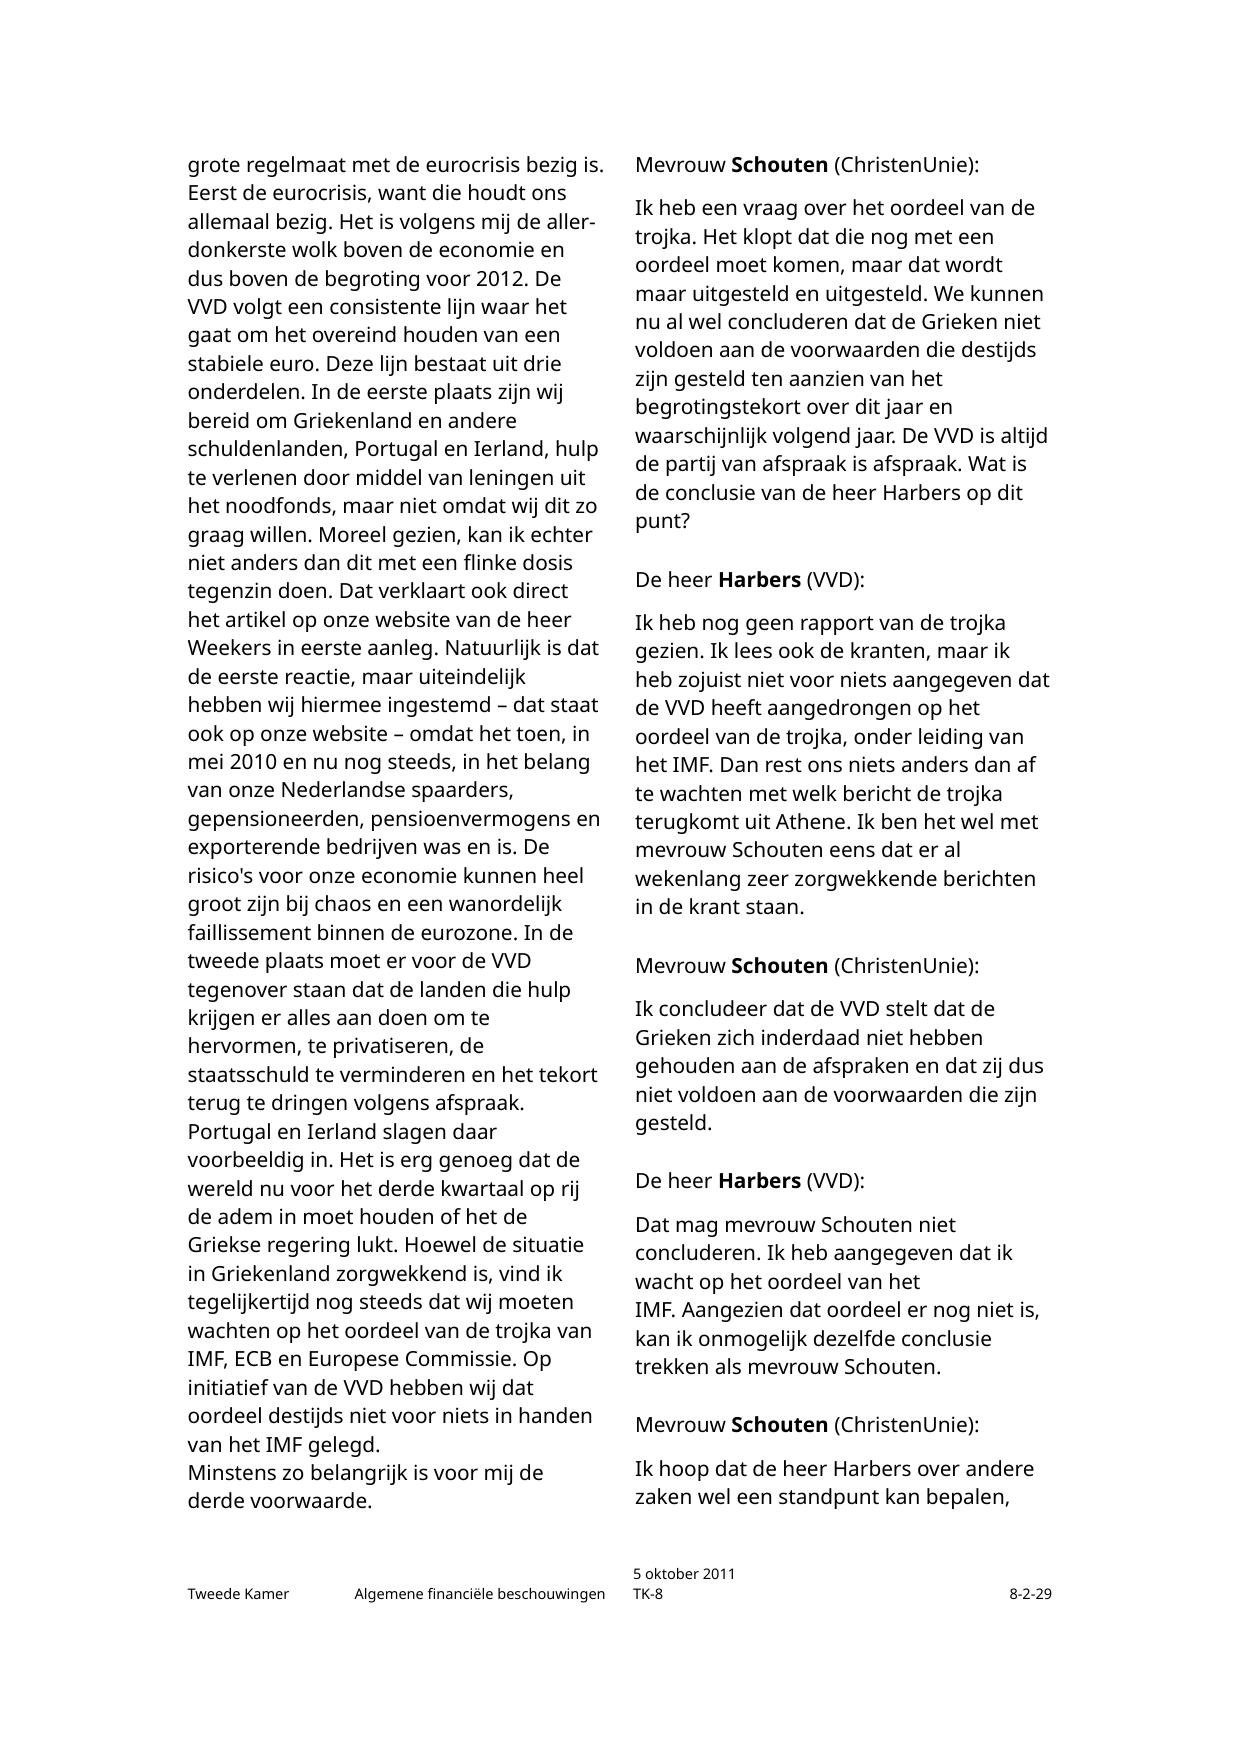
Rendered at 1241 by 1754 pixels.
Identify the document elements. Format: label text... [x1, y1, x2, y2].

text De heer Harbers (VVD): [635, 1167, 1053, 1195]
text Ik heb nog geen rapport van de trojka gezien. Ik lees ook de kranten, maar ik heb zojuist niet voor niets aangegeven dat de VVD heeft aangedrongen op het oordeel van de trojka, onder leiding van het IMF. Dan rest ons niets anders dan af te wachten met welk bericht de trojka terugkomt uit Athene. Ik ben het wel met mevrouw Schouten eens dat er al wekenlang zeer zorgwekkende berichten in de krant staan. [635, 608, 1053, 921]
text Eerst de eurocrisis, want die houdt ons allemaal bezig. Het is volgens mij de aller-donkerste wolk boven de economie en dus boven de begroting voor 2012. De VVD volgt een consistente lijn waar het gaat om het overeind houden van een stabiele euro. Deze lijn bestaat uit drie onderdelen. In de eerste plaats zijn wij bereid om Griekenland en andere schuldenlanden, Portugal en Ierland, hulp te verlenen door middel van leningen uit het noodfonds, maar niet omdat wij dit zo graag willen. Moreel gezien, kan ik echter niet anders dan dit met een flinke dosis tegenzin doen. Dat verklaart ook direct het artikel op onze website van de heer Weekers in eerste aanleg. Natuurlijk is dat de eerste reactie, maar uiteindelijk hebben wij hiermee ingestemd – dat staat ook op onze website – omdat het toen, in mei 2010 en nu nog steeds, in het belang van onze Nederlandse spaarders, gepensioneerden, pensioenvermogens en exporterende bedrijven was en is. De risico's voor onze economie kunnen heel groot zijn bij chaos en een wanordelijk faillissement binnen de eurozone. In de tweede plaats moet er voor de VVD tegenover staan dat de landen die hulp krijgen er alles aan doen om te hervormen, te privatiseren, de staatsschuld te verminderen en het tekort terug te dringen volgens afspraak. Portugal en Ierland slagen daar voorbeeldig in. Het is erg genoeg dat de wereld nu voor het derde kwartaal op rij de adem in moet houden of het de Griekse regering lukt. Hoewel de situatie in Griekenland zorgwekkend is, vind ik tegelijkertijd nog steeds dat wij moeten wachten op het oordeel van de trojka van IMF, ECB en Europese Commissie. Op initiatief van de VVD hebben wij dat oordeel destijds niet voor niets in handen van het IMF gelegd. [187, 178, 605, 1458]
text Dat mag mevrouw Schouten niet concluderen. Ik heb aangegeven dat ik wacht op het oordeel van het IMF. Aangezien dat oordeel er nog niet is, kan ik onmogelijk dezelfde conclusie trekken als mevrouw Schouten. [635, 1210, 1053, 1381]
text De heer Harbers (VVD): [635, 565, 1053, 593]
text Ik concludeer dat de VVD stelt dat de Grieken zich inderdaad niet hebben gehouden aan de afspraken en dat zij dus niet voldoen aan de voorwaarden die zijn gesteld. [635, 994, 1053, 1137]
text Ik hoop dat de heer Harbers over andere zaken wel een standpunt kan bepalen, [635, 1454, 1053, 1511]
text Minstens zo belangrijk is voor mij de derde voorwaarde. [187, 1458, 605, 1515]
text Ik heb een vraag over het oordeel van de trojka. Het klopt dat die nog met een oordeel moet komen, maar dat wordt maar uitgesteld en uitgesteld. We kunnen nu al wel concluderen dat de Grieken niet voldoen aan de voorwaarden die destijds zijn gesteld ten aanzien van het begrotingstekort over dit jaar en waarschijnlijk volgend jaar. De VVD is altijd de partij van afspraak is afspraak. Wat is de conclusie van de heer Harbers op dit punt? [635, 193, 1053, 535]
text Mevrouw Schouten (ChristenUnie): [635, 1411, 1053, 1439]
text grote regelmaat met de eurocrisis bezig is. [187, 150, 605, 178]
text Mevrouw Schouten (ChristenUnie): [635, 150, 1053, 178]
text Mevrouw Schouten (ChristenUnie): [635, 951, 1053, 979]
